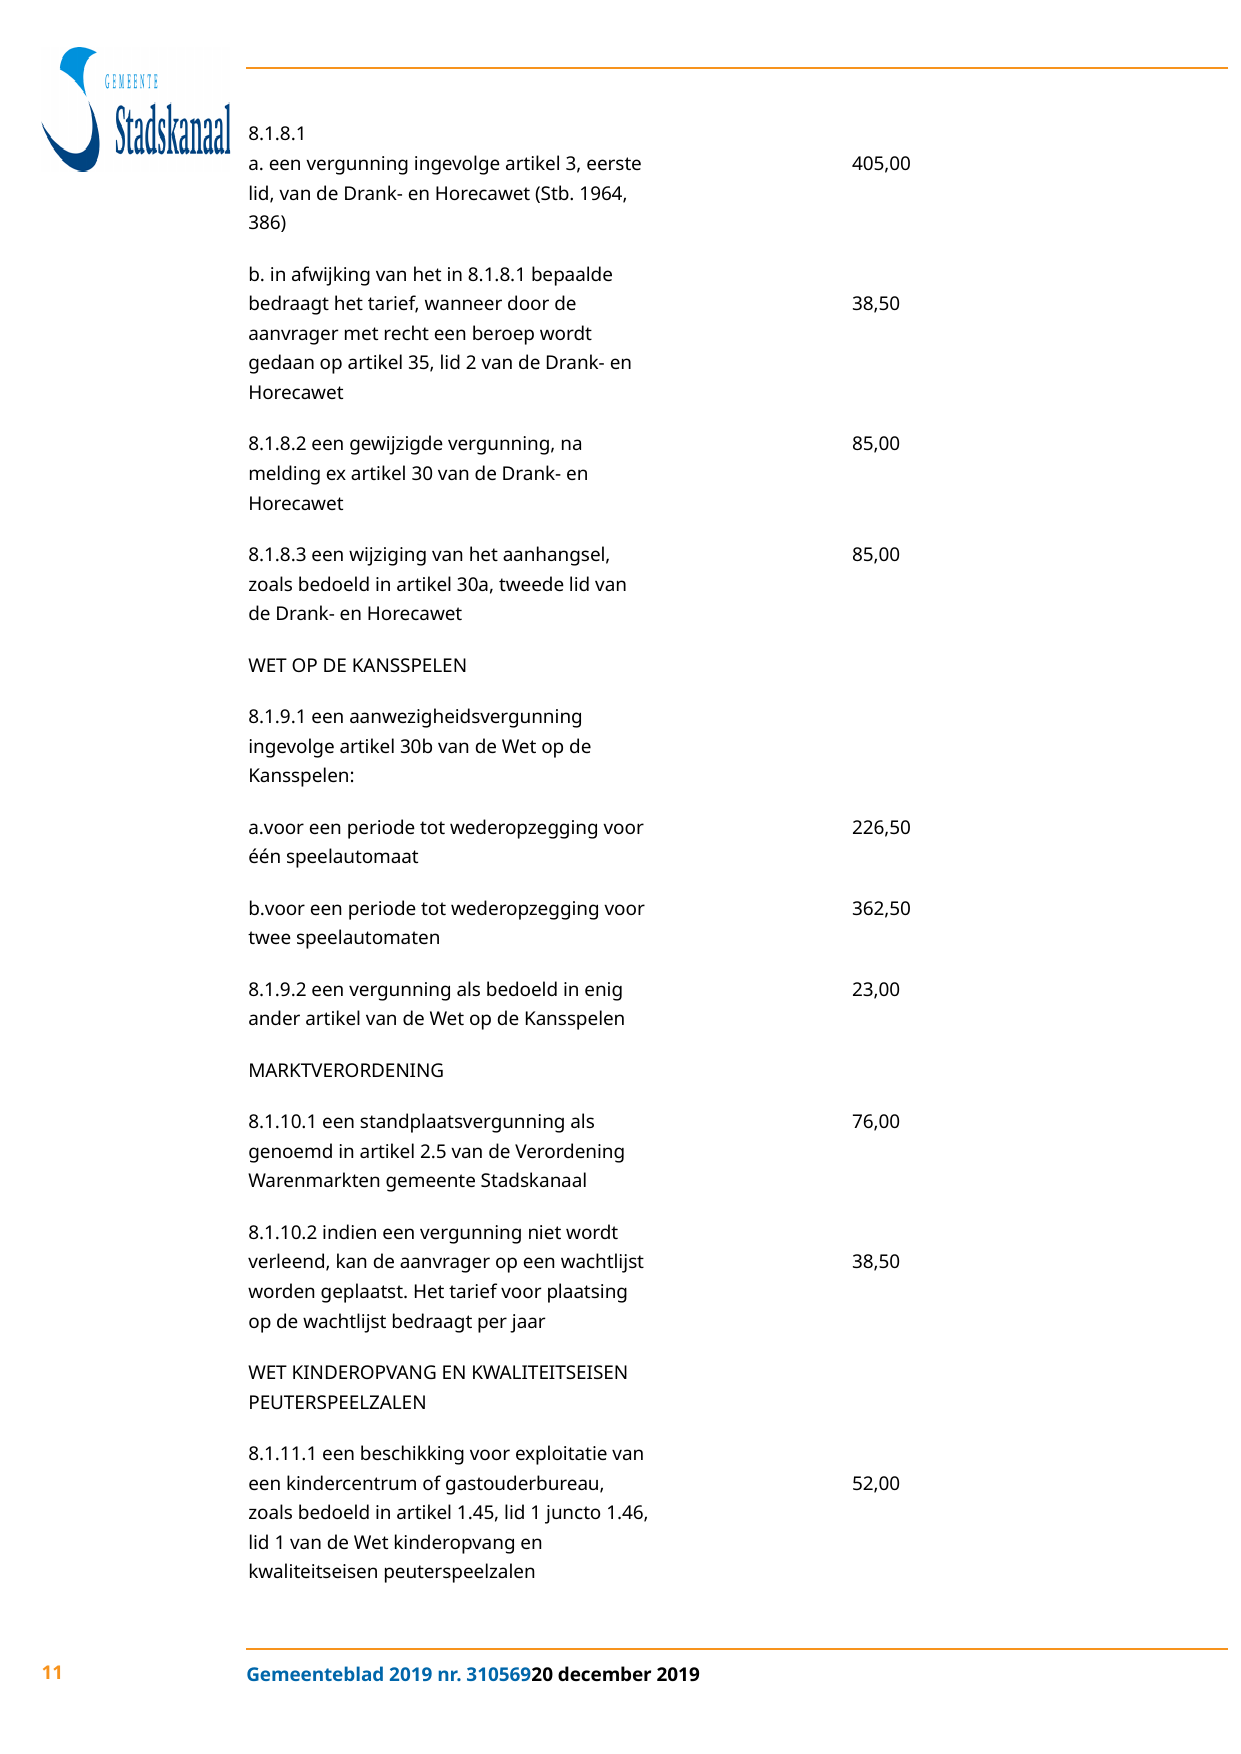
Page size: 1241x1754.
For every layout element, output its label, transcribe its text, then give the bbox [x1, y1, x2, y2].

table_cell [652, 895, 852, 950]
table_cell [852, 1415, 1052, 1440]
table_cell [652, 515, 852, 541]
table_cell [652, 1415, 852, 1440]
table_cell 38,50 [852, 261, 1052, 405]
table_cell b.voor een periode tot wederopzegging voor twee speelautomaten [248, 895, 652, 950]
table_cell [652, 1334, 852, 1359]
table_cell 8.1.8.3 een wijziging van het aanhangsel, zoals bedoeld in artikel 30a, tweede lid van de Drank- en Horecawet [248, 541, 652, 626]
table_cell [248, 1193, 652, 1219]
table_cell 8.1.10.2 indien een vergunning niet wordt verleend, kan de aanvrager op een wachtlijst worden geplaatst. Het tarief voor plaatsing op de wachtlijst bedraagt per jaar [248, 1219, 652, 1333]
table_cell MARKTVERORDENING [248, 1057, 652, 1083]
table_cell 85,00 [852, 431, 1052, 515]
table_cell [248, 788, 652, 814]
table_cell [248, 1031, 652, 1057]
table_cell [248, 678, 652, 703]
table_cell [852, 1334, 1052, 1359]
table_cell 226,50 [852, 814, 1052, 869]
table_cell [248, 1584, 652, 1610]
table_cell 8.1.9.1 een aanwezigheidsvergunning ingevolge artikel 30b van de Wet op de Kansspelen: [248, 703, 652, 788]
table_cell [652, 405, 852, 431]
table_cell [852, 405, 1052, 431]
table_cell [652, 1219, 852, 1333]
table_cell [248, 1083, 652, 1108]
table_cell [852, 1083, 1052, 1108]
picture [41, 47, 231, 172]
table_cell [652, 1031, 852, 1057]
table_cell [852, 626, 1052, 652]
table_cell [248, 1415, 652, 1440]
table_cell [652, 703, 852, 788]
table_cell [652, 431, 852, 515]
table_cell [852, 1057, 1052, 1083]
table_cell [852, 1031, 1052, 1057]
table_cell [852, 678, 1052, 703]
table_cell 8.1.11.1 een beschikking voor exploitatie van een kindercentrum of gastouderbureau, zoals bedoeld in artikel 1.45, lid 1 juncto 1.46, lid 1 van de Wet kinderopvang en kwaliteitseisen peuterspeelzalen [248, 1440, 652, 1584]
table_cell 85,00 [852, 541, 1052, 626]
table_cell 8.1.8.1 a. een vergunning ingevolge artikel 3, eerste lid, van de Drank- en Horecawet (Stb. 1964, 386) [248, 121, 652, 235]
table_cell [652, 950, 852, 976]
table_cell [248, 515, 652, 541]
table_cell [852, 1584, 1052, 1610]
table_cell [248, 405, 652, 431]
table_cell [852, 95, 1052, 121]
table_cell [248, 869, 652, 895]
table_cell 38,50 [852, 1219, 1052, 1333]
table_cell [652, 95, 852, 121]
table_cell 8.1.9.2 een vergunning als bedoeld in enig ander artikel van de Wet op de Kansspelen [248, 976, 652, 1031]
table_cell [652, 652, 852, 677]
table_cell 23,00 [852, 976, 1052, 1031]
table_cell [652, 1440, 852, 1584]
table_cell [652, 1083, 852, 1108]
table_cell [652, 626, 852, 652]
table_cell [652, 869, 852, 895]
table_cell [248, 626, 652, 652]
table_cell [852, 950, 1052, 976]
table_cell 8.1.8.2 een gewijzigde vergunning, na melding ex artikel 30 van de Drank- en Horecawet [248, 431, 652, 515]
table_cell WET OP DE KANSSPELEN [248, 652, 652, 677]
table_cell [852, 1193, 1052, 1219]
table_cell [652, 261, 852, 405]
table_cell [852, 788, 1052, 814]
table_cell [652, 1193, 852, 1219]
table_cell [852, 235, 1052, 261]
table_cell [248, 1334, 652, 1359]
table_cell 52,00 [852, 1440, 1052, 1584]
table_cell [652, 1584, 852, 1610]
table_cell [248, 95, 652, 121]
table_cell [852, 515, 1052, 541]
table_cell WET KINDEROPVANG EN KWALITEITSEISEN PEUTERSPEELZALEN [248, 1359, 652, 1414]
table_cell [652, 788, 852, 814]
table_cell [652, 541, 852, 626]
table_cell b. in afwijking van het in 8.1.8.1 bepaalde bedraagt het tarief, wanneer door de aanvrager met recht een beroep wordt gedaan op artikel 35, lid 2 van de Drank- en Horecawet [248, 261, 652, 405]
table_cell [652, 678, 852, 703]
table_cell [652, 235, 852, 261]
table_cell [652, 814, 852, 869]
table_cell [652, 1057, 852, 1083]
table_cell [652, 1109, 852, 1193]
table_cell 76,00 [852, 1109, 1052, 1193]
table_cell 8.1.10.1 een standplaatsvergunning als genoemd in artikel 2.5 van de Verordening Warenmarkten gemeente Stadskanaal [248, 1109, 652, 1193]
table_cell [852, 869, 1052, 895]
table_cell [248, 235, 652, 261]
table_cell [652, 1359, 852, 1414]
table_cell [852, 1359, 1052, 1414]
table_cell [852, 703, 1052, 788]
table_cell 362,50 [852, 895, 1052, 950]
table_cell a.voor een periode tot wederopzegging voor één speelautomaat [248, 814, 652, 869]
table_cell [248, 950, 652, 976]
table_cell [652, 976, 852, 1031]
table_cell [852, 652, 1052, 677]
table_cell [652, 121, 852, 235]
table_cell 405,00 [852, 121, 1052, 235]
